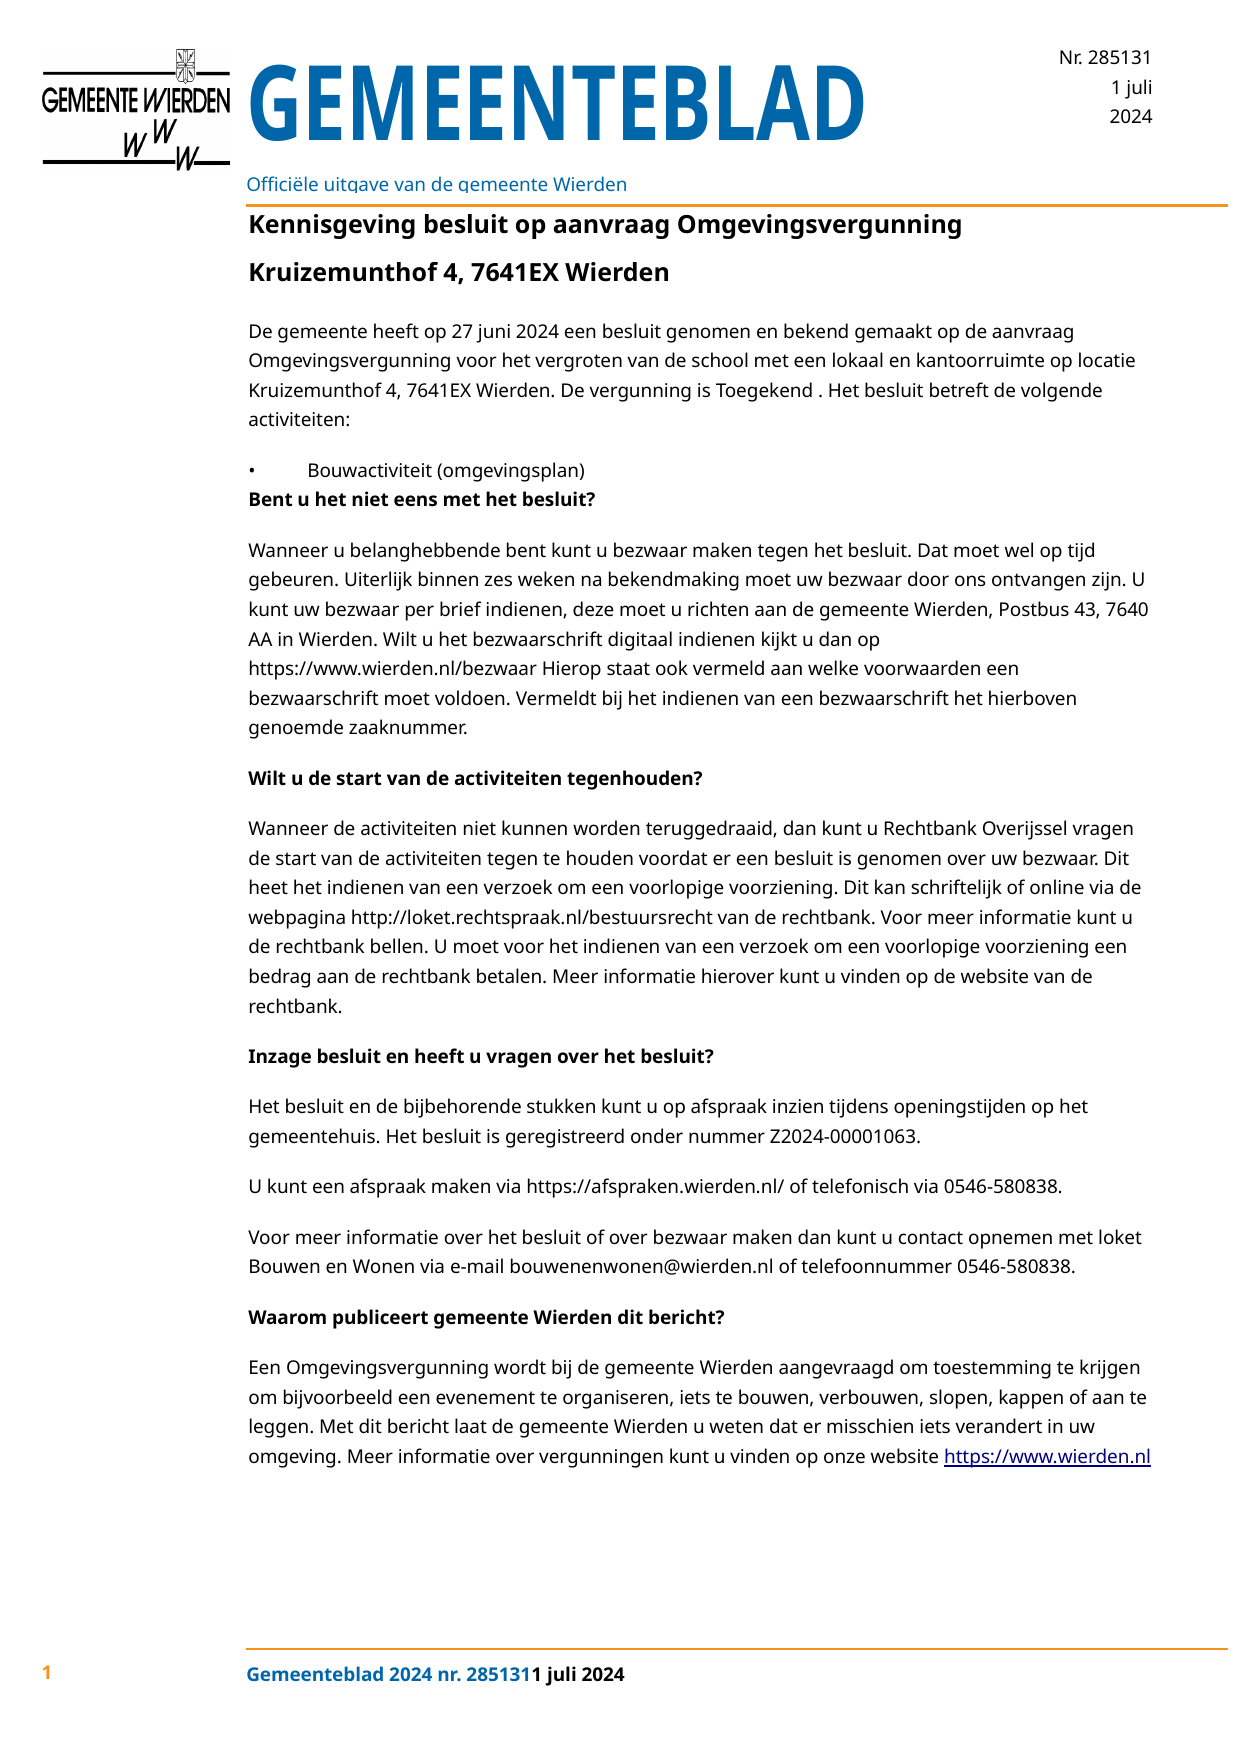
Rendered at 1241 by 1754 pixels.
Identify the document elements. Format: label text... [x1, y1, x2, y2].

list Bouwactiviteit (omgevingsplan) [248, 457, 1152, 483]
text Bent u het niet eens met het besluit? [248, 487, 1152, 512]
text Wilt u de start van de activiteiten tegenhouden? [248, 765, 1152, 791]
text Voor meer informatie over het besluit of over bezwaar maken dan kunt u contact opnemen met loket Bouwen en Wonen via e-mail bouwenenwonen@wierden.nl of telefoonnummer 0546-580838. [248, 1224, 1152, 1279]
text U kunt een afspraak maken via https://afspraken.wierden.nl/ of telefonisch via 0546-580838. [248, 1174, 1152, 1199]
text Wanneer u belanghebbende bent kunt u bezwaar maken tegen het besluit. Dat moet wel op tijd gebeuren. Uiterlijk binnen zes weken na bekendmaking moet uw bezwaar door ons ontvangen zijn. U kunt uw bezwaar per brief indienen, deze moet u richten aan de gemeente Wierden, Postbus 43, 7640 AA in Wierden. Wilt u het bezwaarschrift digitaal indienen kijkt u dan op https://www.wierden.nl/bezwaar Hierop staat ook vermeld aan welke voorwaarden een bezwaarschrift moet voldoen. Vermeldt bij het indienen van een bezwaarschrift het hierboven genoemde zaaknummer. [248, 537, 1152, 740]
text Wanneer de activiteiten niet kunnen worden teruggedraaid, dan kunt u Rechtbank Overijssel vragen de start van de activiteiten tegen te houden voordat er een besluit is genomen over uw bezwaar. Dit heet het indienen van een verzoek om een voorlopige voorziening. Dit kan schriftelijk of online via de webpagina http://loket.rechtspraak.nl/bestuursrecht van de rechtbank. Voor meer informatie kunt u de rechtbank bellen. U moet voor het indienen van een verzoek om een voorlopige voorziening een bedrag aan de rechtbank betalen. Meer informatie hierover kunt u vinden op de website van de rechtbank. [248, 815, 1152, 1019]
text Waarom publiceert gemeente Wierden dit bericht? [248, 1304, 1152, 1330]
text De gemeente heeft op 27 juni 2024 een besluit genomen en bekend gemaakt op de aanvraag Omgevingsvergunning voor het vergroten van de school met een lokaal en kantoorruimte op locatie Kruizemunthof 4, 7641EX Wierden. De vergunning is Toegekend . Het besluit betreft de volgende activiteiten: [248, 318, 1152, 432]
picture [41, 47, 231, 172]
text Kennisgeving besluit op aanvraag Omgevingsvergunning Kruizemunthof 4, 7641EX Wierden [248, 207, 1152, 288]
text Het besluit en de bijbehorende stukken kunt u op afspraak inzien tijdens openingstijden op het gemeentehuis. Het besluit is geregistreerd onder nummer Z2024-00001063. [248, 1094, 1152, 1149]
text Inzage besluit en heeft u vragen over het besluit? [248, 1043, 1152, 1069]
text Een Omgevingsvergunning wordt bij de gemeente Wierden aangevraagd om toestemming te krijgen om bijvoorbeeld een evenement te organiseren, iets te bouwen, verbouwen, slopen, kappen of aan te leggen. Met dit bericht laat de gemeente Wierden u weten dat er misschien iets verandert in uw omgeving. Meer informatie over vergunningen kunt u vinden op onze website https://www.wierden.nl [248, 1354, 1152, 1469]
